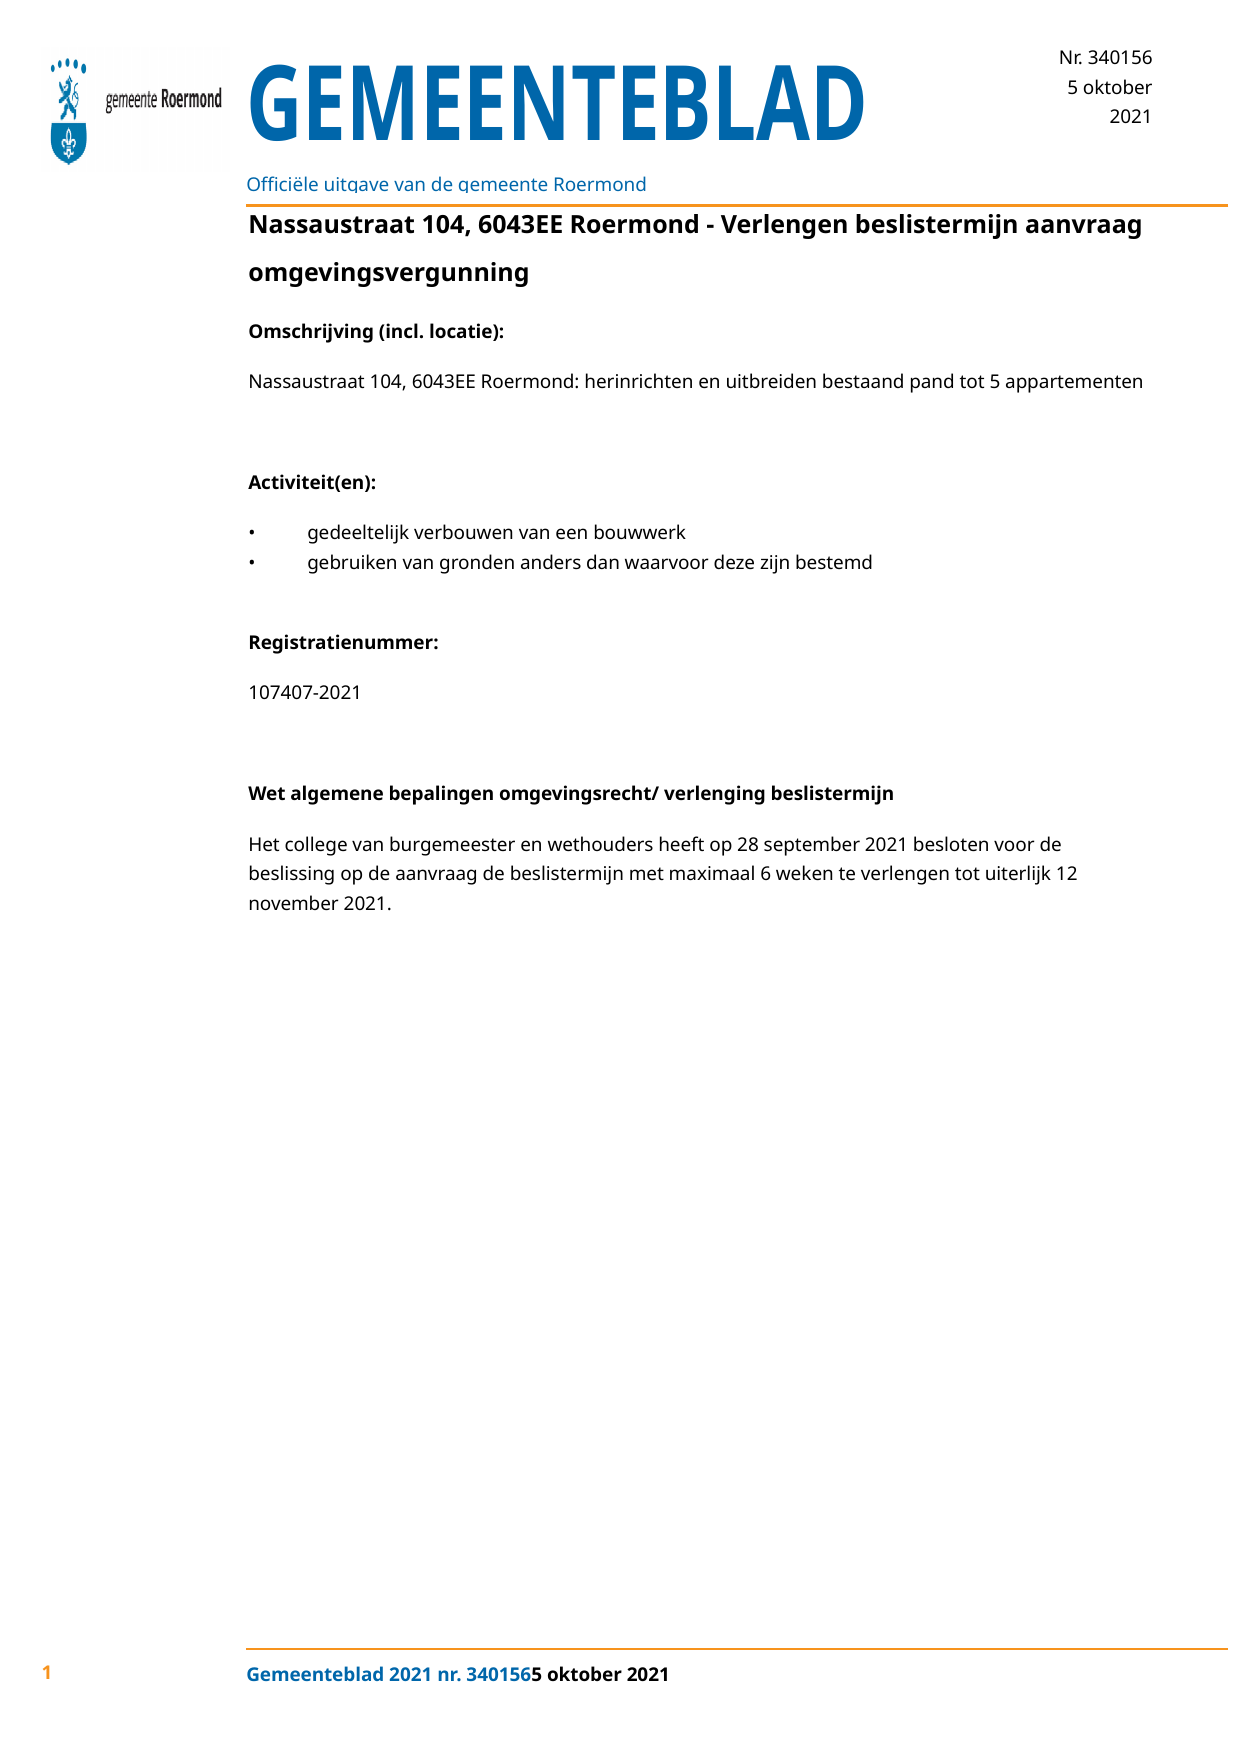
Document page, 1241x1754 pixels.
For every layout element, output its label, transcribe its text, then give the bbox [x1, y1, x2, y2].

text Omschrijving (incl. locatie): [248, 318, 1152, 344]
text Nassaustraat 104, 6043EE Roermond - Verlengen beslistermijn aanvraag omgevingsvergunning [248, 207, 1152, 288]
text Nassaustraat 104, 6043EE Roermond: herinrichten en uitbreiden bestaand pand tot 5 appartementen [248, 368, 1152, 394]
list gedeeltelijk verbouwen van een bouwwerk [248, 519, 1152, 545]
text 107407-2021 [248, 679, 1152, 705]
text Registratienummer: [248, 629, 1152, 655]
picture [41, 47, 231, 172]
text Wet algemene bepalingen omgevingsrecht/ verlenging beslistermijn [248, 780, 1152, 806]
list gebruiken van gronden anders dan waarvoor deze zijn bestemd [248, 549, 1152, 575]
text Het college van burgemeester en wethouders heeft op 28 september 2021 besloten voor de beslissing op de aanvraag de beslistermijn met maximaal 6 weken te verlengen tot uiterlijk 12 november 2021. [248, 831, 1152, 916]
text Activiteit(en): [248, 469, 1152, 495]
